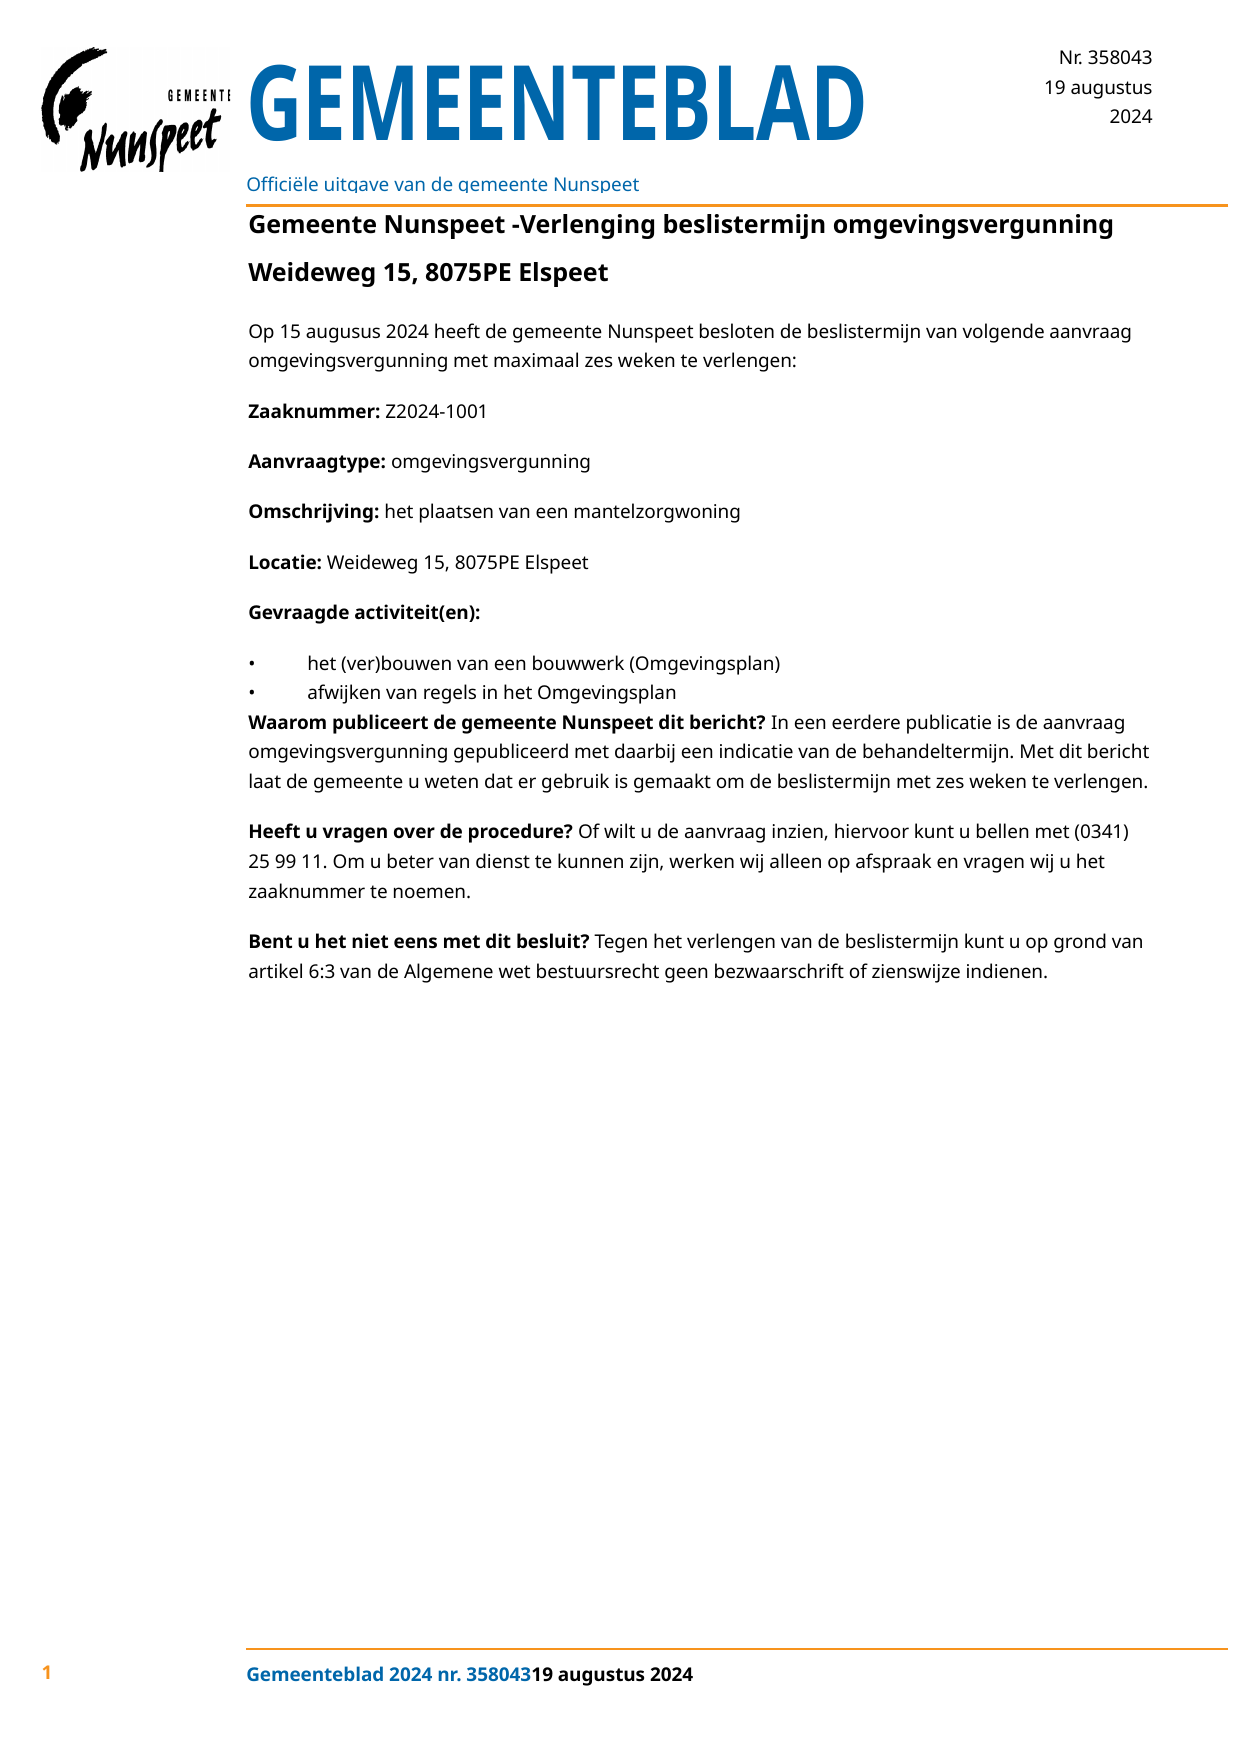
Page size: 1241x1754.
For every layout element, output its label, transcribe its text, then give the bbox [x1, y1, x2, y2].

text Waarom publiceert de gemeente Nunspeet dit bericht? In een eerdere publicatie is de aanvraag omgevingsvergunning gepubliceerd met daarbij een indicatie van de behandeltermijn. Met dit bericht laat de gemeente u weten dat er gebruik is gemaakt om de beslistermijn met zes weken te verlengen. [248, 709, 1152, 794]
text Aanvraagtype: omgevingsvergunning [248, 448, 1152, 474]
list afwijken van regels in het Omgevingsplan [248, 679, 1152, 705]
text Gevraagde activiteit(en): [248, 599, 1152, 625]
text Op 15 augusus 2024 heeft de gemeente Nunspeet besloten de beslistermijn van volgende aanvraag omgevingsvergunning met maximaal zes weken te verlengen: [248, 318, 1152, 373]
picture [41, 47, 231, 172]
text Locatie: Weideweg 15, 8075PE Elspeet [248, 549, 1152, 575]
text Omschrijving: het plaatsen van een mantelzorgwoning [248, 499, 1152, 524]
text Heeft u vragen over de procedure? Of wilt u de aanvraag inzien, hiervoor kunt u bellen met (0341) 25 99 11. Om u beter van dienst te kunnen zijn, werken wij alleen op afspraak en vragen wij u het zaaknummer te noemen. [248, 819, 1152, 904]
list het (ver)bouwen van een bouwwerk (Omgevingsplan) [248, 650, 1152, 676]
text Gemeente Nunspeet -Verlenging beslistermijn omgevingsvergunning Weideweg 15, 8075PE Elspeet [248, 207, 1152, 288]
text Bent u het niet eens met dit besluit? Tegen het verlengen van de beslistermijn kunt u op grond van artikel 6:3 van de Algemene wet bestuursrecht geen bezwaarschrift of zienswijze indienen. [248, 928, 1152, 984]
text Zaaknummer: Z2024-1001 [248, 398, 1152, 424]
